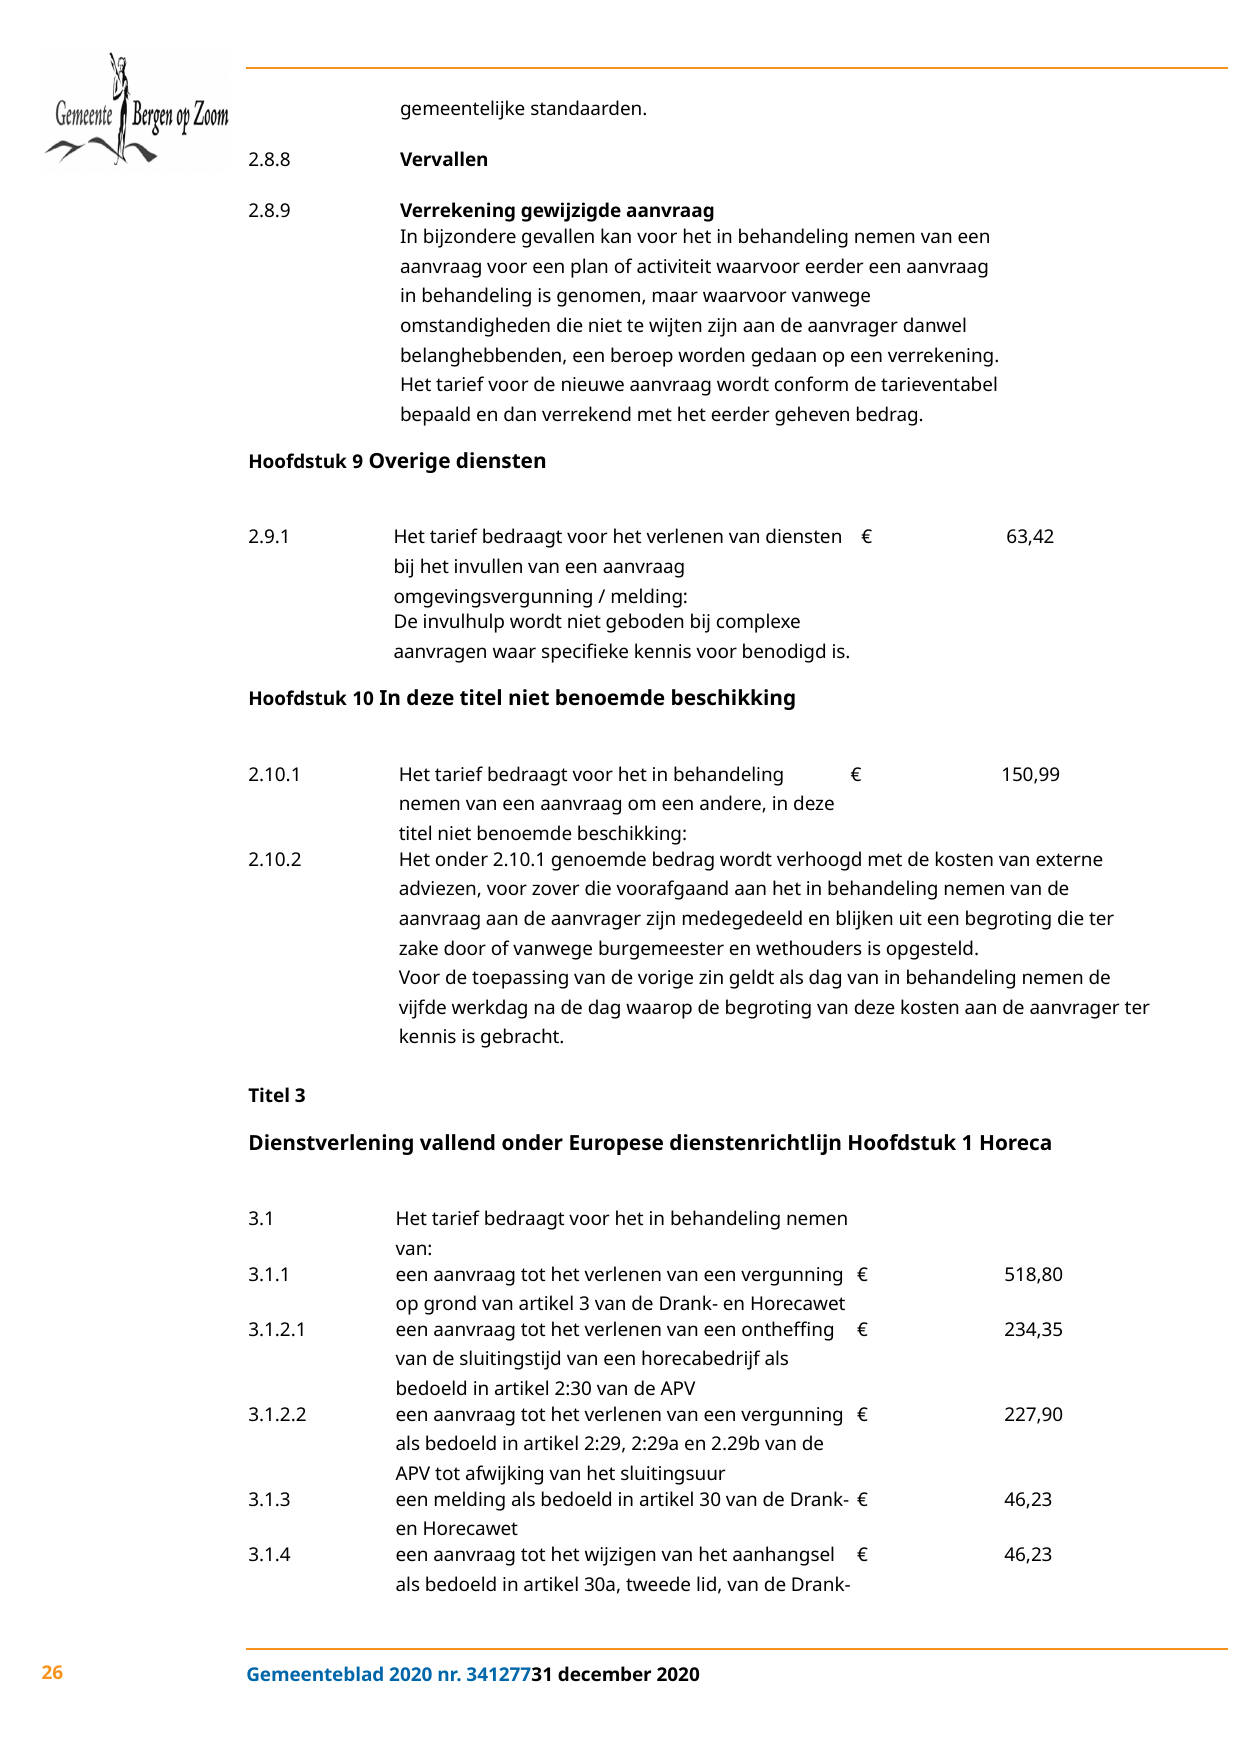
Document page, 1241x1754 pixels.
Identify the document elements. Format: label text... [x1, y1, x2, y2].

table_header 2.9.1 [248, 524, 393, 609]
table_header € [861, 524, 1006, 609]
table_cell € [857, 1261, 1004, 1316]
table_header [857, 1205, 1004, 1261]
table_cell 2.8.9 [248, 198, 400, 223]
table_header 150,99 [1001, 761, 1152, 846]
table_cell een aanvraag tot het wijzigen van het aanhangsel als bedoeld in artikel 30a, tweede lid, van de Drank- [395, 1541, 857, 1596]
table_cell € [857, 1541, 1004, 1596]
table_cell 234,35 [1004, 1316, 1152, 1401]
table_header 2.10.1 [248, 761, 398, 846]
table_cell 46,23 [1004, 1486, 1152, 1541]
table_cell een aanvraag tot het verlenen van een vergunning als bedoeld in artikel 2:29, 2:29a en 2.29b van de APV tot afwijking van het sluitingsuur [395, 1401, 857, 1486]
table_cell 3.1.3 [248, 1486, 395, 1541]
text Hoofdstuk 9 Overige diensten [248, 446, 1152, 474]
table_cell [400, 121, 1152, 146]
text Hoofdstuk 10 In deze titel niet benoemde beschikking [248, 683, 1152, 712]
table_cell [400, 172, 1152, 198]
table_cell De invulhulp wordt niet geboden bij complexe aanvragen waar specifieke kennis voor benodigd is. [393, 609, 861, 664]
table_header 3.1 [248, 1205, 395, 1261]
table_cell een aanvraag tot het verlenen van een vergunning op grond van artikel 3 van de Drank- en Horecawet [395, 1261, 857, 1316]
table_cell 3.1.2.2 [248, 1401, 395, 1486]
table_cell Vervallen [400, 146, 1152, 172]
table_cell € [857, 1316, 1004, 1401]
table_cell [248, 172, 400, 198]
table_cell 227,90 [1004, 1401, 1152, 1486]
table_cell € [857, 1486, 1004, 1541]
table_cell In bijzondere gevallen kan voor het in behandeling nemen van een aanvraag voor een plan of activiteit waarvoor eerder een aanvraag in behandeling is genomen, maar waarvoor vanwege omstandigheden die niet te wijten zijn aan de aanvrager danwel belanghebbenden, een beroep worden gedaan op een verrekening. Het tarief voor de nieuwe aanvraag wordt conform de tarieventabel bepaald en dan verrekend met het eerder geheven bedrag. [400, 224, 1000, 427]
table_header Het tarief bedraagt voor het verlenen van diensten bij het invullen van een aanvraag omgevingsvergunning / melding: [393, 524, 861, 609]
table_header 63,42 [1006, 524, 1152, 609]
table_cell [1006, 609, 1152, 664]
table_cell [848, 95, 1152, 121]
table_cell [1000, 224, 1152, 427]
table_header € [850, 761, 1001, 846]
text Titel 3 [248, 1082, 1152, 1108]
table_cell [248, 121, 400, 146]
table_cell een melding als bedoeld in artikel 30 van de Drank- en Horecawet [395, 1486, 857, 1541]
table_cell 3.1.2.1 [248, 1316, 395, 1401]
picture [41, 47, 231, 172]
table_header Het tarief bedraagt voor het in behandeling nemen van een aanvraag om een andere, in deze titel niet benoemde beschikking: [399, 761, 850, 846]
table_cell 3.1.1 [248, 1261, 395, 1316]
table_cell 2.10.2 [248, 846, 398, 1049]
table_cell [248, 224, 400, 427]
table_cell [861, 609, 1006, 664]
table_cell [248, 95, 400, 121]
table_cell een aanvraag tot het verlenen van een ontheffing van de sluitingstijd van een horecabedrijf als bedoeld in artikel 2:30 van de APV [395, 1316, 857, 1401]
table_cell 2.8.8 [248, 146, 400, 172]
table_cell 46,23 [1004, 1541, 1152, 1596]
table_cell Het onder 2.10.1 genoemde bedrag wordt verhoogd met de kosten van externe adviezen, voor zover die voorafgaand aan het in behandeling nemen van de aanvraag aan de aanvrager zijn medegedeeld en blijken uit een begroting die ter zake door of vanwege burgemeester en wethouders is opgesteld. Voor de toepassing van de vorige zin geldt als dag van in behandeling nemen de vijfde werkdag na de dag waarop de begroting van deze kosten aan de aanvrager ter kennis is gebracht. [399, 846, 1152, 1049]
table_cell Verrekening gewijzigde aanvraag [400, 198, 1000, 223]
table_cell gemeentelijke standaarden. [400, 95, 848, 121]
table_cell 518,80 [1004, 1261, 1152, 1316]
table_header Het tarief bedraagt voor het in behandeling nemen van: [395, 1205, 857, 1261]
table_cell [1000, 198, 1152, 223]
text Dienstverlening vallend onder Europese dienstenrichtlijn Hoofdstuk 1 Horeca [248, 1128, 1152, 1156]
table_cell [248, 609, 393, 664]
table_header [1004, 1205, 1152, 1261]
table_cell 3.1.4 [248, 1541, 395, 1596]
table_cell € [857, 1401, 1004, 1486]
